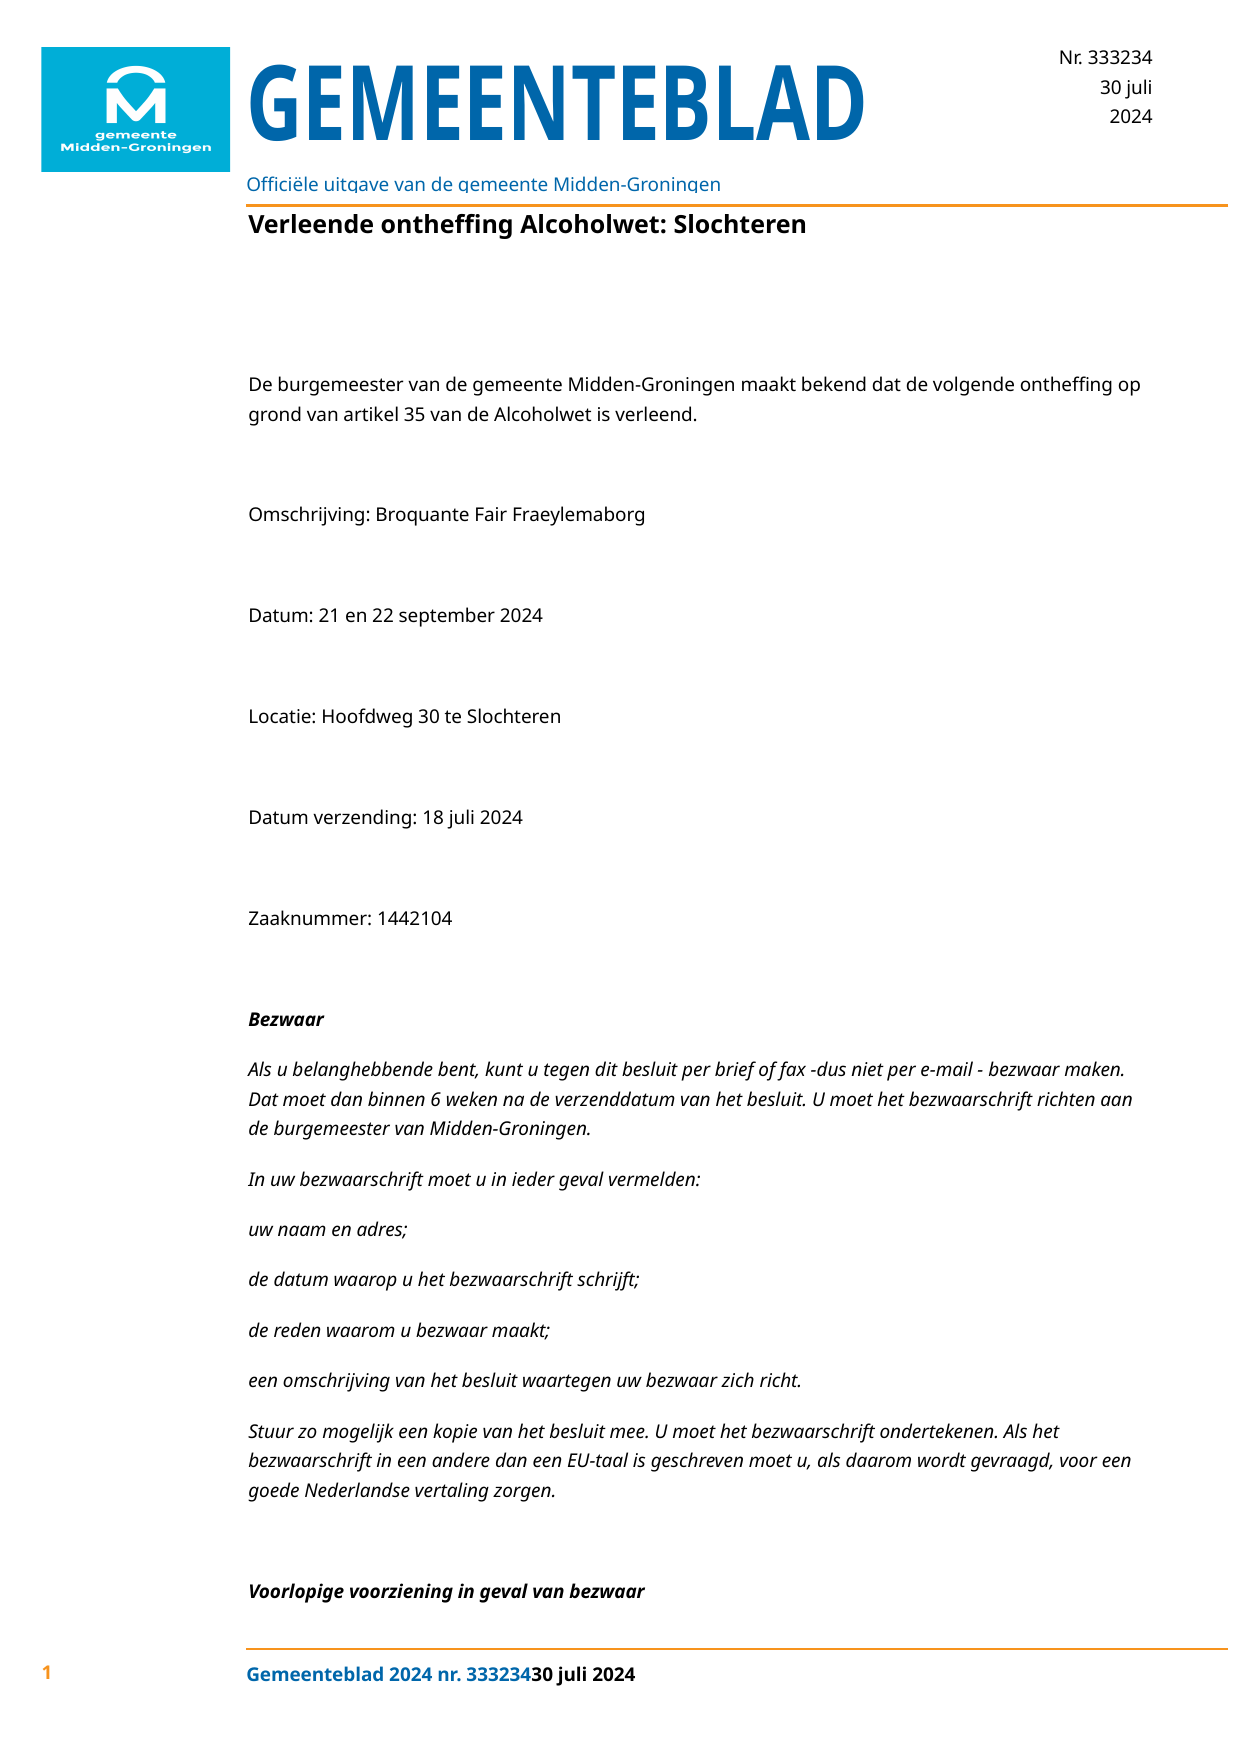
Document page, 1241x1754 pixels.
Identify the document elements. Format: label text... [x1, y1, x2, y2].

text Datum verzending: 18 juli 2024 [248, 804, 1152, 830]
text Omschrijving: Broquante Fair Fraeylemaborg [248, 502, 1152, 527]
text Stuur zo mogelijk een kopie van het besluit mee. U moet het bezwaarschrift ondertekenen. Als het bezwaarschrift in een andere dan een EU-taal is geschreven moet u, als daarom wordt gevraagd, voor een goede Nederlandse vertaling zorgen. [248, 1418, 1152, 1503]
text Voorlopige voorziening in geval van bezwaar [248, 1578, 1152, 1603]
picture [107, 89, 165, 122]
text de datum waarop u het bezwaarschrift schrijft; [248, 1267, 1152, 1292]
text uw naam en adres; [248, 1216, 1152, 1242]
text de reden waarom u bezwaar maakt; [248, 1317, 1152, 1343]
text Bezwaar [248, 1006, 1152, 1031]
text Locatie: Hoofdweg 30 te Slochteren [248, 703, 1152, 729]
picture [184, 146, 190, 153]
text In uw bezwaarschrift moet u in ieder geval vermelden: [248, 1166, 1152, 1191]
text Verleende ontheffing Alcoholwet: Slochteren [248, 207, 1152, 241]
text Datum: 21 en 22 september 2024 [248, 602, 1152, 628]
text Zaaknummer: 1442104 [248, 905, 1152, 931]
text De burgemeester van de gemeente Midden-Groningen maakt bekend dat de volgende ontheffing op grond van artikel 35 van de Alcoholwet is verleend. [248, 371, 1152, 426]
picture [108, 66, 164, 82]
text Als u belanghebbende bent, kunt u tegen dit besluit per brief of fax -dus niet per e-mail - bezwaar maken. Dat moet dan binnen 6 weken na de verzenddatum van het besluit. U moet het bezwaarschrift richten aan de burgemeester van Midden-Groningen. [248, 1056, 1152, 1141]
text een omschrijving van het besluit waartegen uw bezwaar zich richt. [248, 1367, 1152, 1393]
